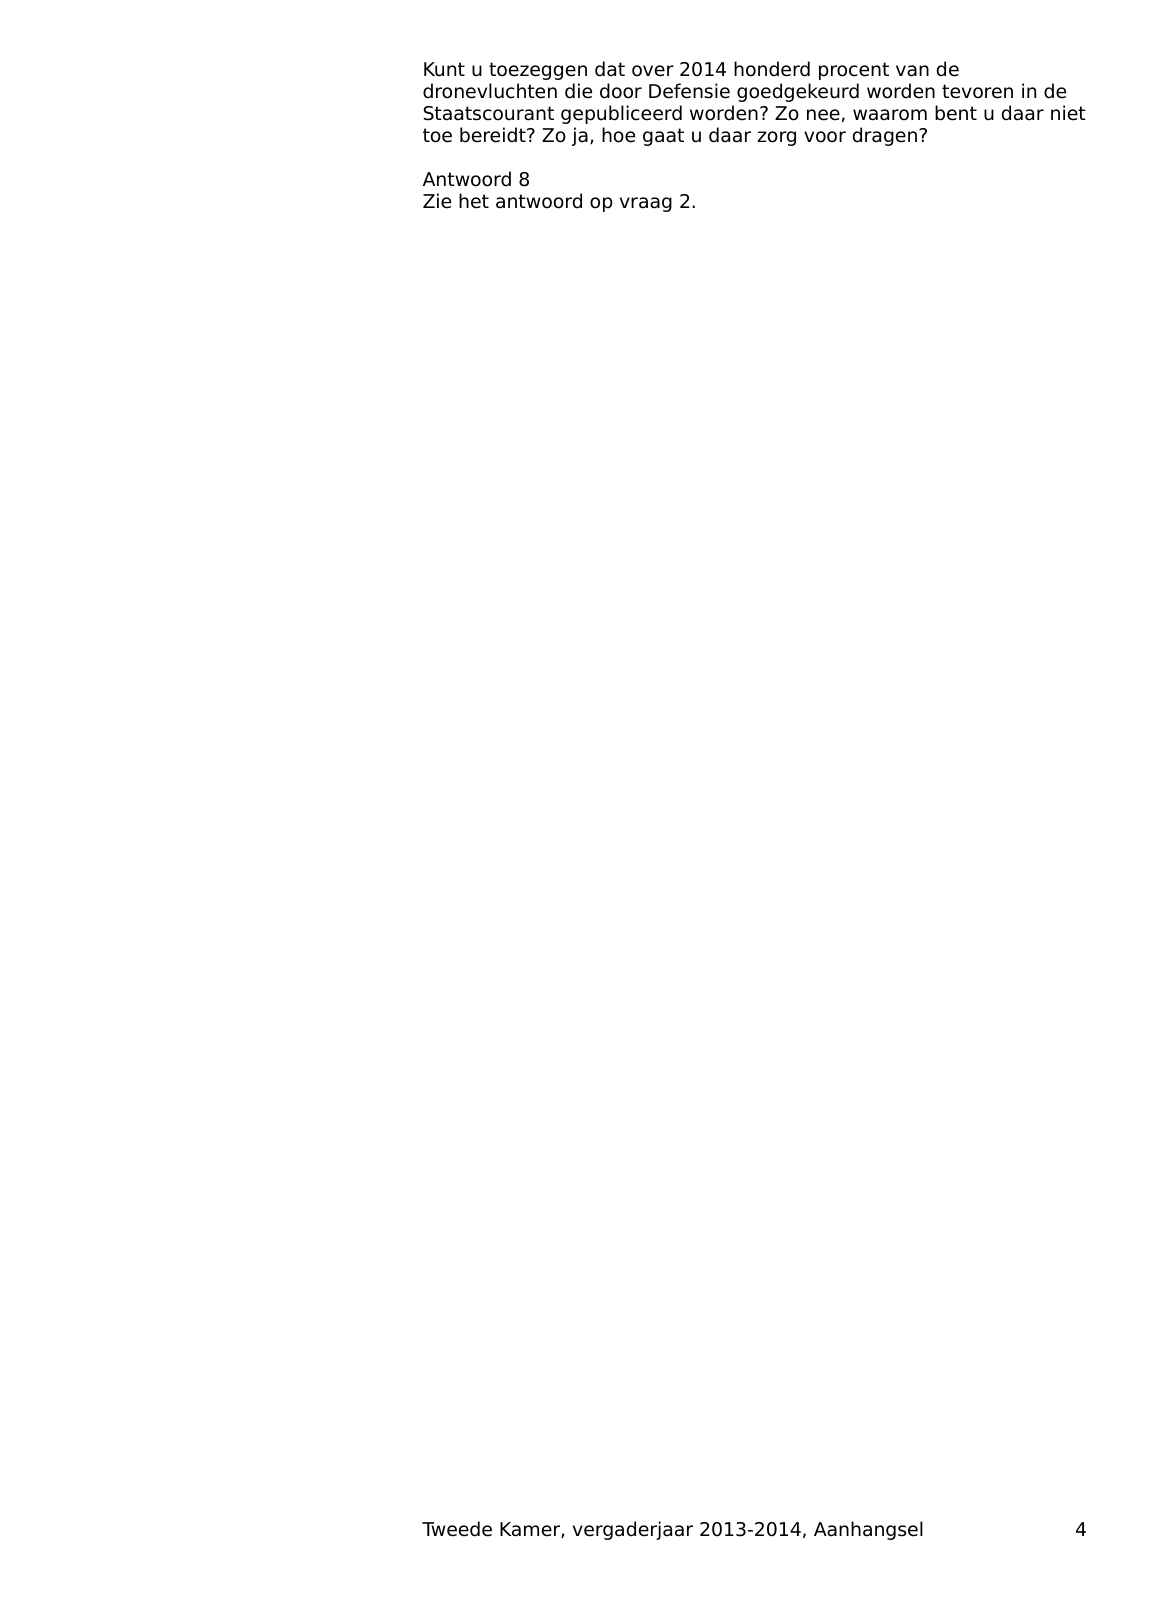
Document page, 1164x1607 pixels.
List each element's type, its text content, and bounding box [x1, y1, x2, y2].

text Kunt u toezeggen dat over 2014 honderd procent van de dronevluchten die door Defensie goedgekeurd worden tevoren in de Staatscourant gepubliceerd worden? Zo nee, waarom bent u daar niet toe bereidt? Zo ja, hoe gaat u daar zorg voor dragen? [422, 59, 1087, 147]
text Zie het antwoord op vraag 2. [422, 191, 1087, 213]
text Antwoord 8 [422, 169, 1087, 191]
